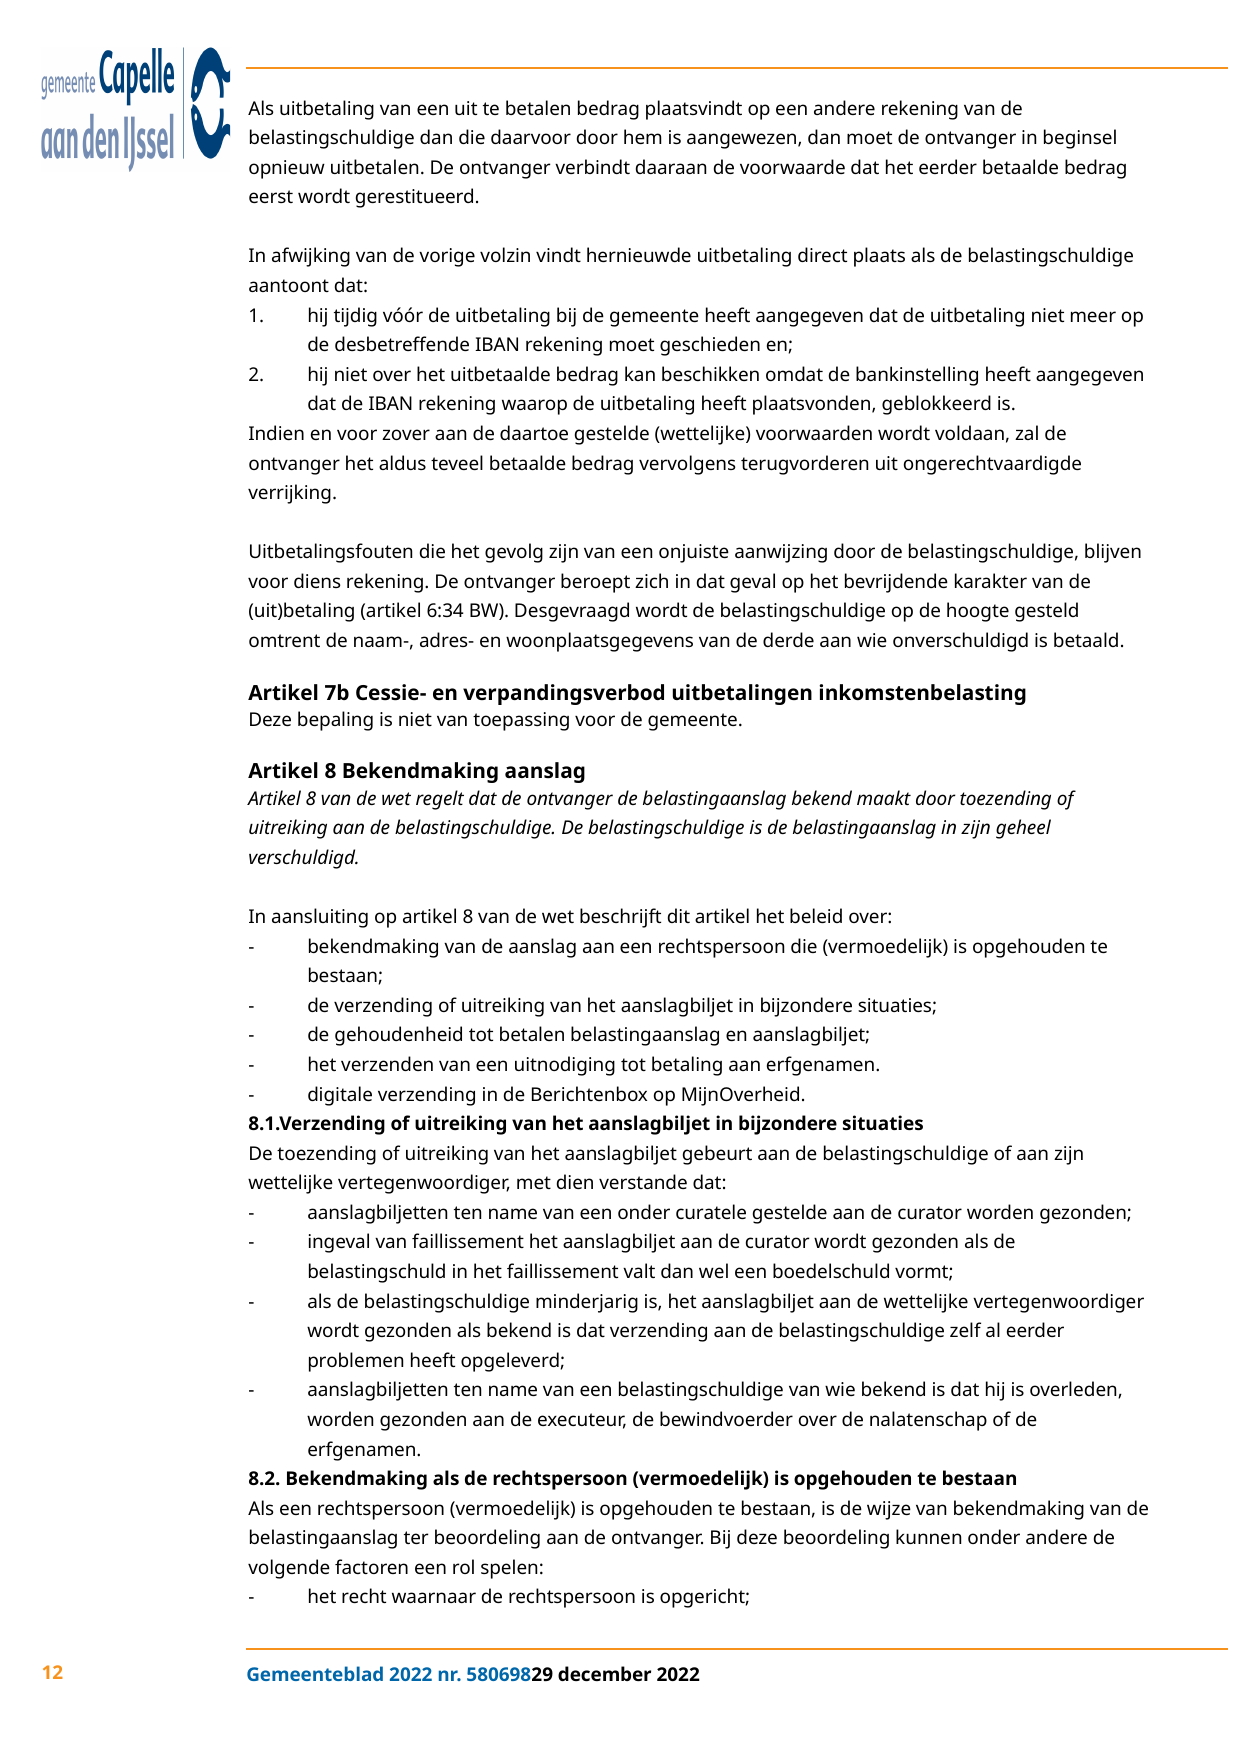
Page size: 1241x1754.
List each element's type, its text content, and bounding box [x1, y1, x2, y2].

list aanslagbiljetten ten name van een onder curatele gestelde aan de curator worden gezonden; [248, 1199, 1152, 1225]
text Deze bepaling is niet van toepassing voor de gemeente. [248, 706, 1152, 732]
list de verzending of uitreiking van het aanslagbiljet in bijzondere situaties; [248, 992, 1152, 1018]
list bekendmaking van de aanslag aan een rechtspersoon die (vermoedelijk) is opgehouden te bestaan; [248, 933, 1152, 988]
text Als een rechtspersoon (vermoedelijk) is opgehouden te bestaan, is de wijze van bekendmaking van de belastingaanslag ter beoordeling aan de ontvanger. Bij deze beoordeling kunnen onder andere de volgende factoren een rol spelen: [248, 1495, 1152, 1580]
list ingeval van faillissement het aanslagbiljet aan de curator wordt gezonden als de belastingschuld in het faillissement valt dan wel een boedelschuld vormt; [248, 1229, 1152, 1284]
text Indien en voor zover aan de daartoe gestelde (wettelijke) voorwaarden wordt voldaan, zal de ontvanger het aldus teveel betaalde bedrag vervolgens terugvorderen uit ongerechtvaardigde verrijking. [248, 420, 1152, 505]
list het verzenden van een uitnodiging tot betaling aan erfgenamen. [248, 1051, 1152, 1077]
list hij niet over het uitbetaalde bedrag kan beschikken omdat de bankinstelling heeft aangegeven dat de IBAN rekening waarop de uitbetaling heeft plaatsvonden, geblokkeerd is. [248, 361, 1152, 416]
text 8.1.Verzending of uitreiking van het aanslagbiljet in bijzondere situaties [248, 1110, 1152, 1136]
text Artikel 8 van de wet regelt dat de ontvanger de belastingaanslag bekend maakt door toezending of uitreiking aan de belastingschuldige. De belastingschuldige is de belastingaanslag in zijn geheel verschuldigd. [248, 785, 1152, 870]
list digitale verzending in de Berichtenbox op MijnOverheid. [248, 1081, 1152, 1107]
text Als uitbetaling van een uit te betalen bedrag plaatsvindt op een andere rekening van de belastingschuldige dan die daarvoor door hem is aangewezen, dan moet de ontvanger in beginsel opnieuw uitbetalen. De ontvanger verbindt daaraan de voorwaarde dat het eerder betaalde bedrag eerst wordt gerestitueerd. [248, 95, 1152, 209]
list aanslagbiljetten ten name van een belastingschuldige van wie bekend is dat hij is overleden, worden gezonden aan de executeur, de bewindvoerder over de nalatenschap of de erfgenamen. [248, 1377, 1152, 1462]
list het recht waarnaar de rechtspersoon is opgericht; [248, 1584, 1152, 1609]
text Uitbetalingsfouten die het gevolg zijn van een onjuiste aanwijzing door de belastingschuldige, blijven voor diens rekening. De ontvanger beroept zich in dat geval op het bevrijdende karakter van de (uit)betaling (artikel 6:34 BW). Desgevraagd wordt de belastingschuldige op de hoogte gesteld omtrent de naam-, adres- en woonplaatsgegevens van de derde aan wie onverschuldigd is betaald. [248, 538, 1152, 653]
text In aansluiting op artikel 8 van de wet beschrijft dit artikel het beleid over: [248, 903, 1152, 929]
text Artikel 8 Bekendmaking aanslag [248, 757, 1152, 785]
text De toezending of uitreiking van het aanslagbiljet gebeurt aan de belastingschuldige of aan zijn wettelijke vertegenwoordiger, met dien verstande dat: [248, 1140, 1152, 1195]
list als de belastingschuldige minderjarig is, het aanslagbiljet aan de wettelijke vertegenwoordiger wordt gezonden als bekend is dat verzending aan de belastingschuldige zelf al eerder problemen heeft opgeleverd; [248, 1288, 1152, 1373]
text Artikel 7b Cessie- en verpandingsverbod uitbetalingen inkomstenbelasting [248, 678, 1152, 706]
text In afwijking van de vorige volzin vindt hernieuwde uitbetaling direct plaats als de belastingschuldige aantoont dat: [248, 243, 1152, 298]
picture [41, 47, 231, 172]
text 8.2. Bekendmaking als de rechtspersoon (vermoedelijk) is opgehouden te bestaan [248, 1465, 1152, 1491]
list de gehoudenheid tot betalen belastingaanslag en aanslagbiljet; [248, 1022, 1152, 1047]
list hij tijdig vóór de uitbetaling bij de gemeente heeft aangegeven dat de uitbetaling niet meer op de desbetreffende IBAN rekening moet geschieden en; [248, 302, 1152, 357]
